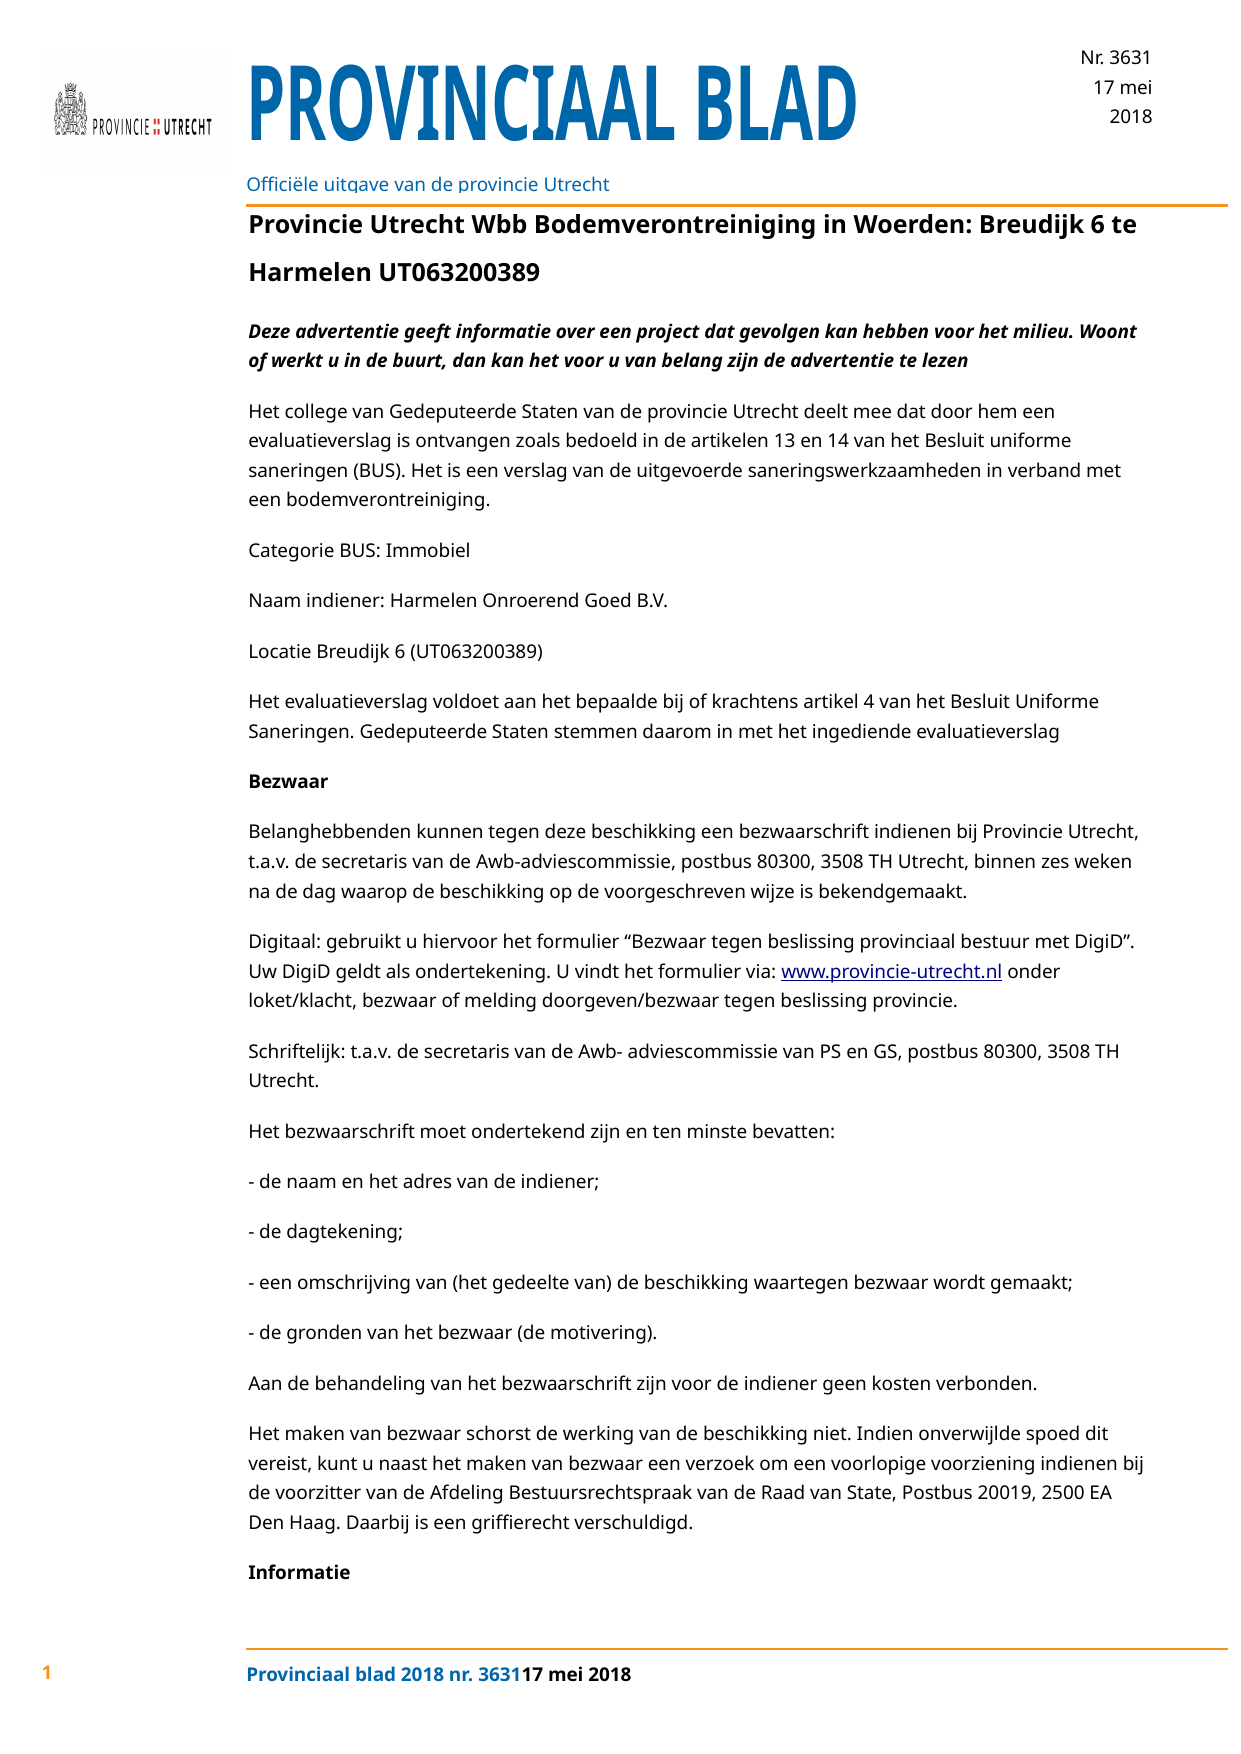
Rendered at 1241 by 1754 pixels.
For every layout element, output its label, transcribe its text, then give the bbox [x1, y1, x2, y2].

text Digitaal: gebruikt u hiervoor het formulier “Bezwaar tegen beslissing provinciaal bestuur met DigiD”. Uw DigiD geldt als ondertekening. U vindt het formulier via: www.provincie-utrecht.nl onder loket/klacht, bezwaar of melding doorgeven/bezwaar tegen beslissing provincie. [248, 928, 1152, 1013]
text Naam indiener: Harmelen Onroerend Goed B.V. [248, 587, 1152, 613]
picture [41, 47, 231, 172]
text - een omschrijving van (het gedeelte van) de beschikking waartegen bezwaar wordt gemaakt; [248, 1269, 1152, 1295]
text Het maken van bezwaar schorst de werking van de beschikking niet. Indien onverwijlde spoed dit vereist, kunt u naast het maken van bezwaar een verzoek om een voorlopige voorziening indienen bij de voorzitter van de Afdeling Bestuursrechtspraak van de Raad van State, Postbus 20019, 2500 EA Den Haag. Daarbij is een griffierecht verschuldigd. [248, 1420, 1152, 1535]
text Het evaluatieverslag voldoet aan het bepaalde bij of krachtens artikel 4 van het Besluit Uniforme Saneringen. Gedeputeerde Staten stemmen daarom in met het ingediende evaluatieverslag [248, 688, 1152, 744]
text Aan de behandeling van het bezwaarschrift zijn voor de indiener geen kosten verbonden. [248, 1370, 1152, 1396]
text - de naam en het adres van de indiener; [248, 1168, 1152, 1194]
text Het college van Gedeputeerde Staten van de provincie Utrecht deelt mee dat door hem een evaluatieverslag is ontvangen zoals bedoeld in de artikelen 13 en 14 van het Besluit uniforme saneringen (BUS). Het is een verslag van de uitgevoerde saneringswerkzaamheden in verband met een bodemverontreiniging. [248, 398, 1152, 512]
text Locatie Breudijk 6 (UT063200389) [248, 638, 1152, 664]
text - de gronden van het bezwaar (de motivering). [248, 1319, 1152, 1345]
text Belanghebbenden kunnen tegen deze beschikking een bezwaarschrift indienen bij Provincie Utrecht, t.a.v. de secretaris van de Awb-adviescommissie, postbus 80300, 3508 TH Utrecht, binnen zes weken na de dag waarop de beschikking op de voorgeschreven wijze is bekendgemaakt. [248, 819, 1152, 904]
text Bezwaar [248, 768, 1152, 794]
text Informatie [248, 1559, 1152, 1585]
text Schriftelijk: t.a.v. de secretaris van de Awb- adviescommissie van PS en GS, postbus 80300, 3508 TH Utrecht. [248, 1038, 1152, 1093]
text Het bezwaarschrift moet ondertekend zijn en ten minste bevatten: [248, 1118, 1152, 1144]
text - de dagtekening; [248, 1219, 1152, 1244]
text Categorie BUS: Immobiel [248, 537, 1152, 563]
text Deze advertentie geeft informatie over een project dat gevolgen kan hebben voor het milieu. Woont of werkt u in de buurt, dan kan het voor u van belang zijn de advertentie te lezen [248, 318, 1152, 373]
text Provincie Utrecht Wbb Bodemverontreiniging in Woerden: Breudijk 6 te Harmelen UT063200389 [248, 207, 1152, 288]
